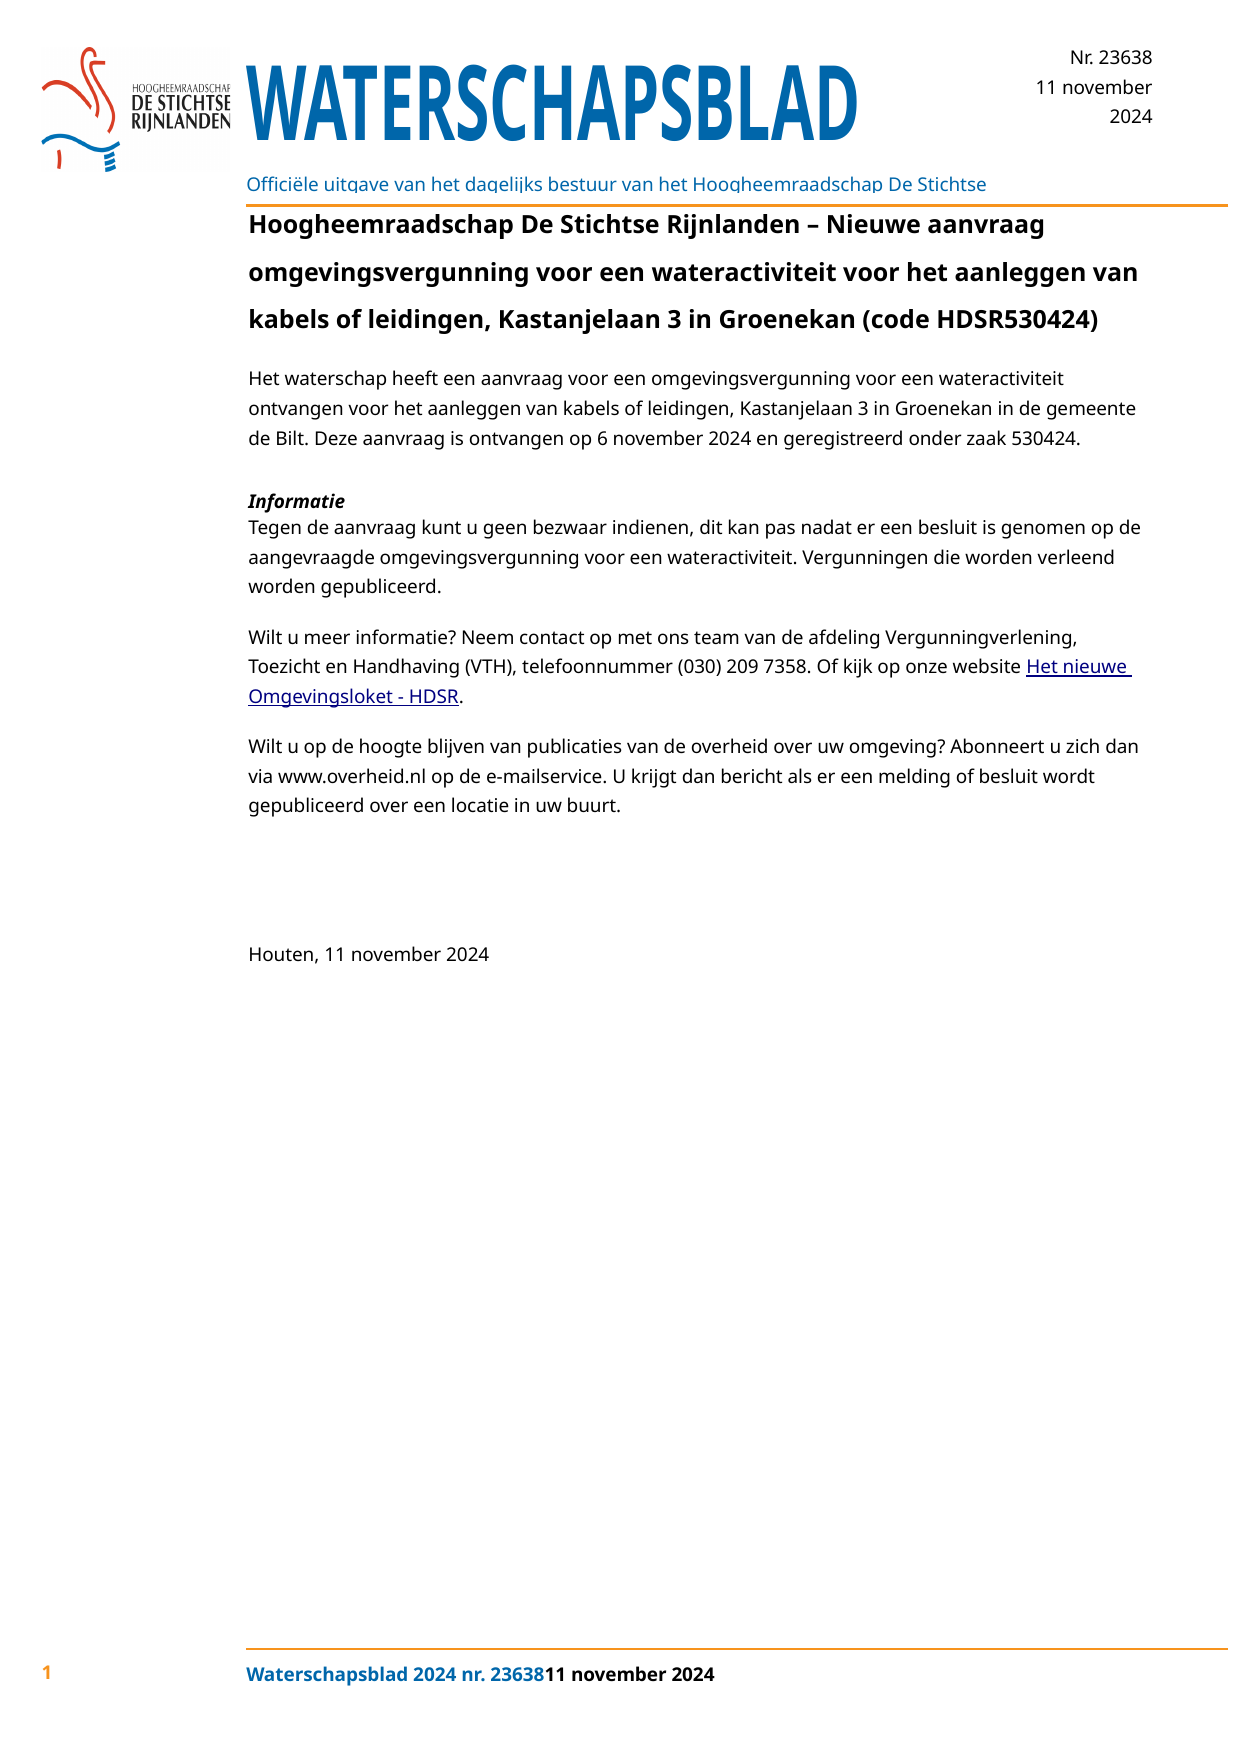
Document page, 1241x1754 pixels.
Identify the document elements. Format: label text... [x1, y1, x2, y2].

text Tegen de aanvraag kunt u geen bezwaar indienen, dit kan pas nadat er een besluit is genomen op de aangevraagde omgevingsvergunning voor een wateractiviteit. Vergunningen die worden verleend worden gepubliceerd. [248, 514, 1152, 599]
picture [41, 47, 231, 172]
text Het waterschap heeft een aanvraag voor een omgevingsvergunning voor een wateractiviteit ontvangen voor het aanleggen van kabels of leidingen, Kastanjelaan 3 in Groenekan in de gemeente de Bilt. Deze aanvraag is ontvangen op 6 november 2024 en geregistreerd onder zaak 530424. [248, 366, 1152, 450]
text Wilt u op de hoogte blijven van publicaties van de overheid over uw omgeving? Abonneert u zich dan via www.overheid.nl op de e-mailservice. U krijgt dan bericht als er een melding of besluit wordt gepubliceerd over een locatie in uw buurt. [248, 733, 1152, 818]
text Informatie [248, 489, 1152, 514]
text Houten, 11 november 2024 [248, 941, 1152, 967]
text Wilt u meer informatie? Neem contact op met ons team van de afdeling Vergunningverlening, Toezicht en Handhaving (VTH), telefoonnummer (030) 209 7358. Of kijk op onze website Het nieuwe Omgevingsloket - HDSR. [248, 624, 1152, 709]
text Hoogheemraadschap De Stichtse Rijnlanden – Nieuwe aanvraag omgevingsvergunning voor een wateractiviteit voor het aanleggen van kabels of leidingen, Kastanjelaan 3 in Groenekan (code HDSR530424) [248, 207, 1152, 336]
